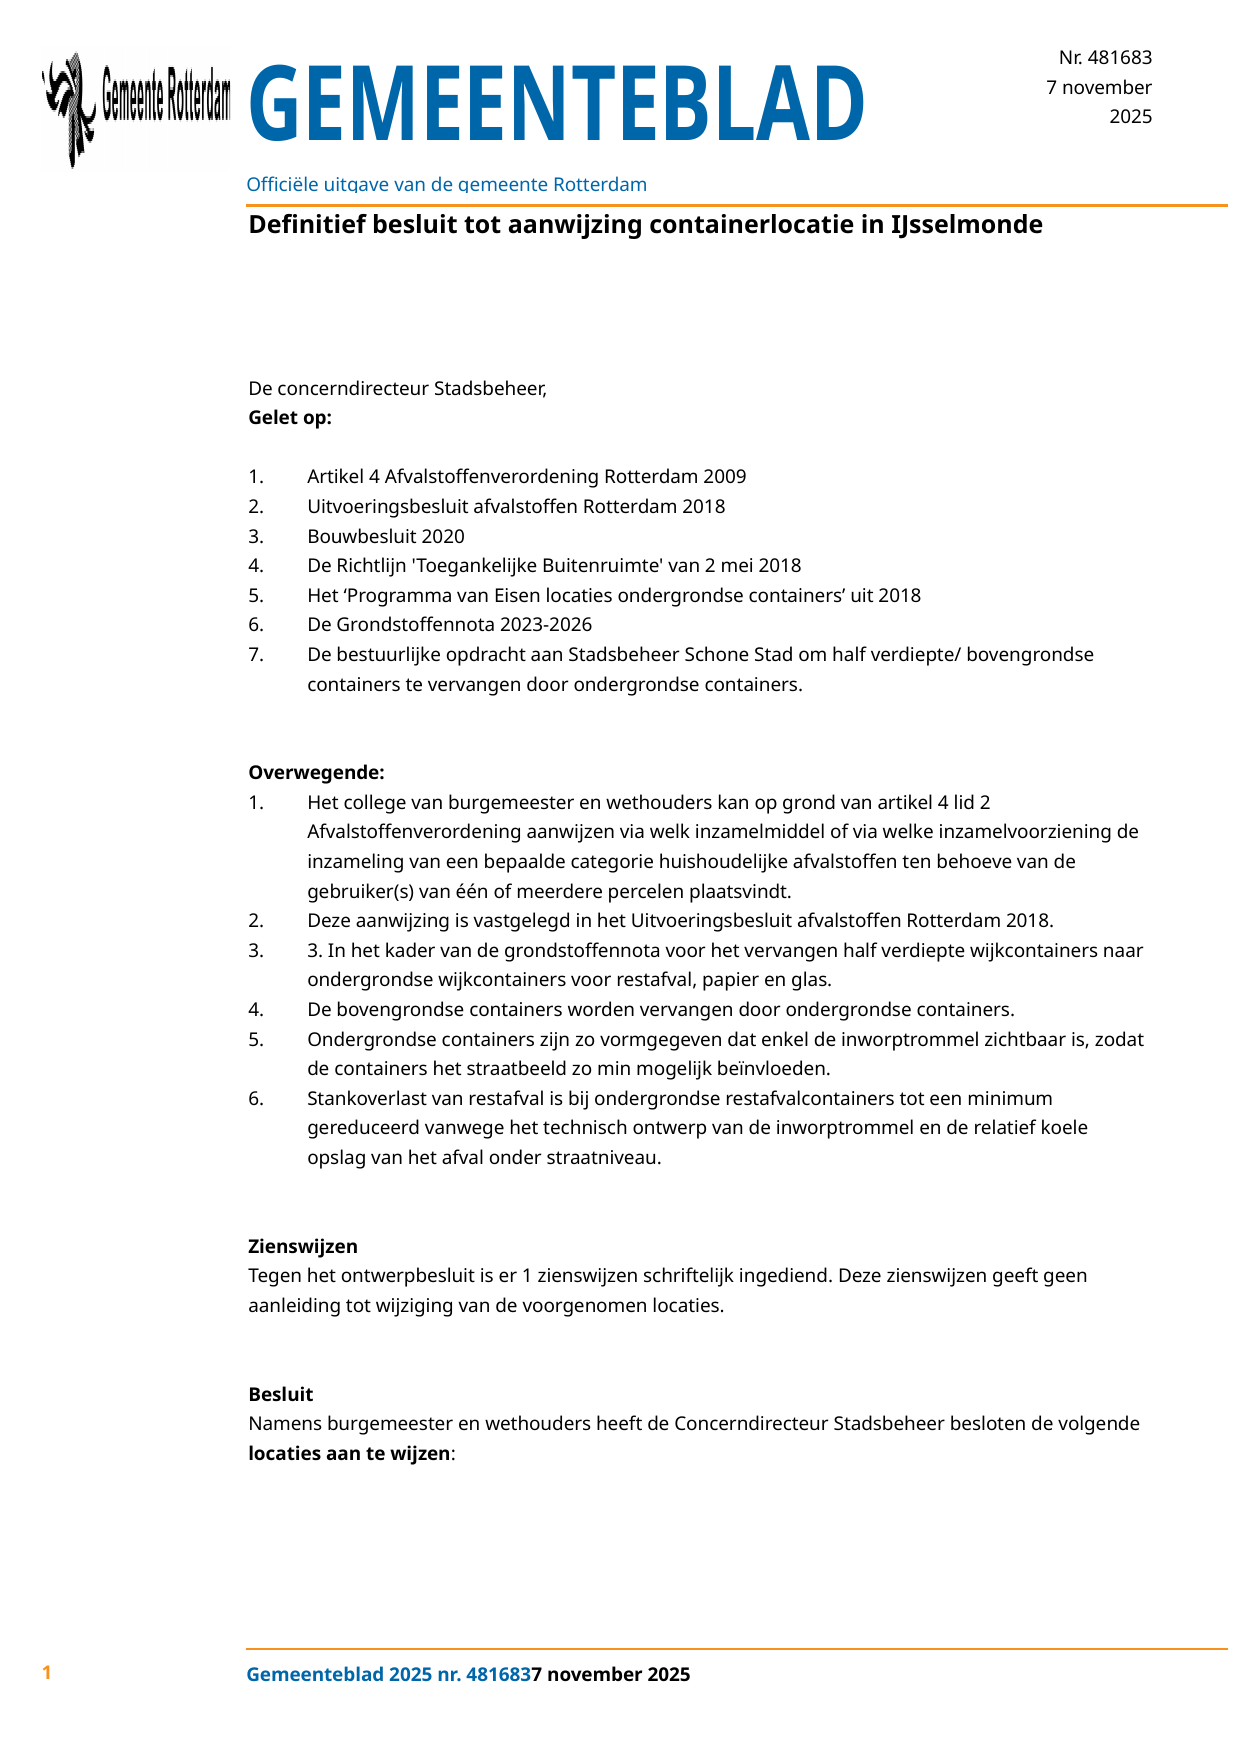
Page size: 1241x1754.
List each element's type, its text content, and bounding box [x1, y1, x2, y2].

list Het college van burgemeester en wethouders kan op grond van artikel 4 lid 2 Afvalstoffenverordening aanwijzen via welk inzamelmiddel of via welke inzamelvoorziening de inzameling van een bepaalde categorie huishoudelijke afvalstoffen ten behoeve van de gebruiker(s) van één of meerdere percelen plaatsvindt. [248, 789, 1152, 903]
list Artikel 4 Afvalstoffenverordening Rotterdam 2009 [248, 464, 1152, 489]
text Namens burgemeester en wethouders heeft de Concerndirecteur Stadsbeheer besloten de volgende locaties aan te wijzen: [248, 1410, 1152, 1466]
text Zienswijzen [248, 1233, 1152, 1258]
list De bestuurlijke opdracht aan Stadsbeheer Schone Stad om half verdiepte/ bovengrondse containers te vervangen door ondergrondse containers. [248, 641, 1152, 696]
list Bouwbesluit 2020 [248, 523, 1152, 548]
text Gelet op: [248, 404, 1152, 430]
text Definitief besluit tot aanwijzing containerlocatie in IJsselmonde [248, 207, 1152, 241]
list De Richtlijn 'Toegankelijke Buitenruimte' van 2 mei 2018 [248, 552, 1152, 578]
list 3. In het kader van de grondstoffennota voor het vervangen half verdiepte wijkcontainers naar ondergrondse wijkcontainers voor restafval, papier en glas. [248, 937, 1152, 992]
text Besluit [248, 1381, 1152, 1406]
list Het ‘Programma van Eisen locaties ondergrondse containers’ uit 2018 [248, 582, 1152, 608]
picture [41, 47, 231, 172]
text De concerndirecteur Stadsbeheer, [248, 375, 1152, 401]
list De Grondstoffennota 2023-2026 [248, 612, 1152, 637]
list Deze aanwijzing is vastgelegd in het Uitvoeringsbesluit afvalstoffen Rotterdam 2018. [248, 907, 1152, 933]
list Ondergrondse containers zijn zo vormgegeven dat enkel de inworptrommel zichtbaar is, zodat de containers het straatbeeld zo min mogelijk beïnvloeden. [248, 1026, 1152, 1081]
text Tegen het ontwerpbesluit is er 1 zienswijzen schriftelijk ingediend. Deze zienswijzen geeft geen aanleiding tot wijziging van de voorgenomen locaties. [248, 1262, 1152, 1318]
list Uitvoeringsbesluit afvalstoffen Rotterdam 2018 [248, 493, 1152, 519]
list Stankoverlast van restafval is bij ondergrondse restafvalcontainers tot een minimum gereduceerd vanwege het technisch ontwerp van de inworptrommel en de relatief koele opslag van het afval onder straatniveau. [248, 1085, 1152, 1170]
list De bovengrondse containers worden vervangen door ondergrondse containers. [248, 996, 1152, 1022]
text Overwegende: [248, 759, 1152, 785]
